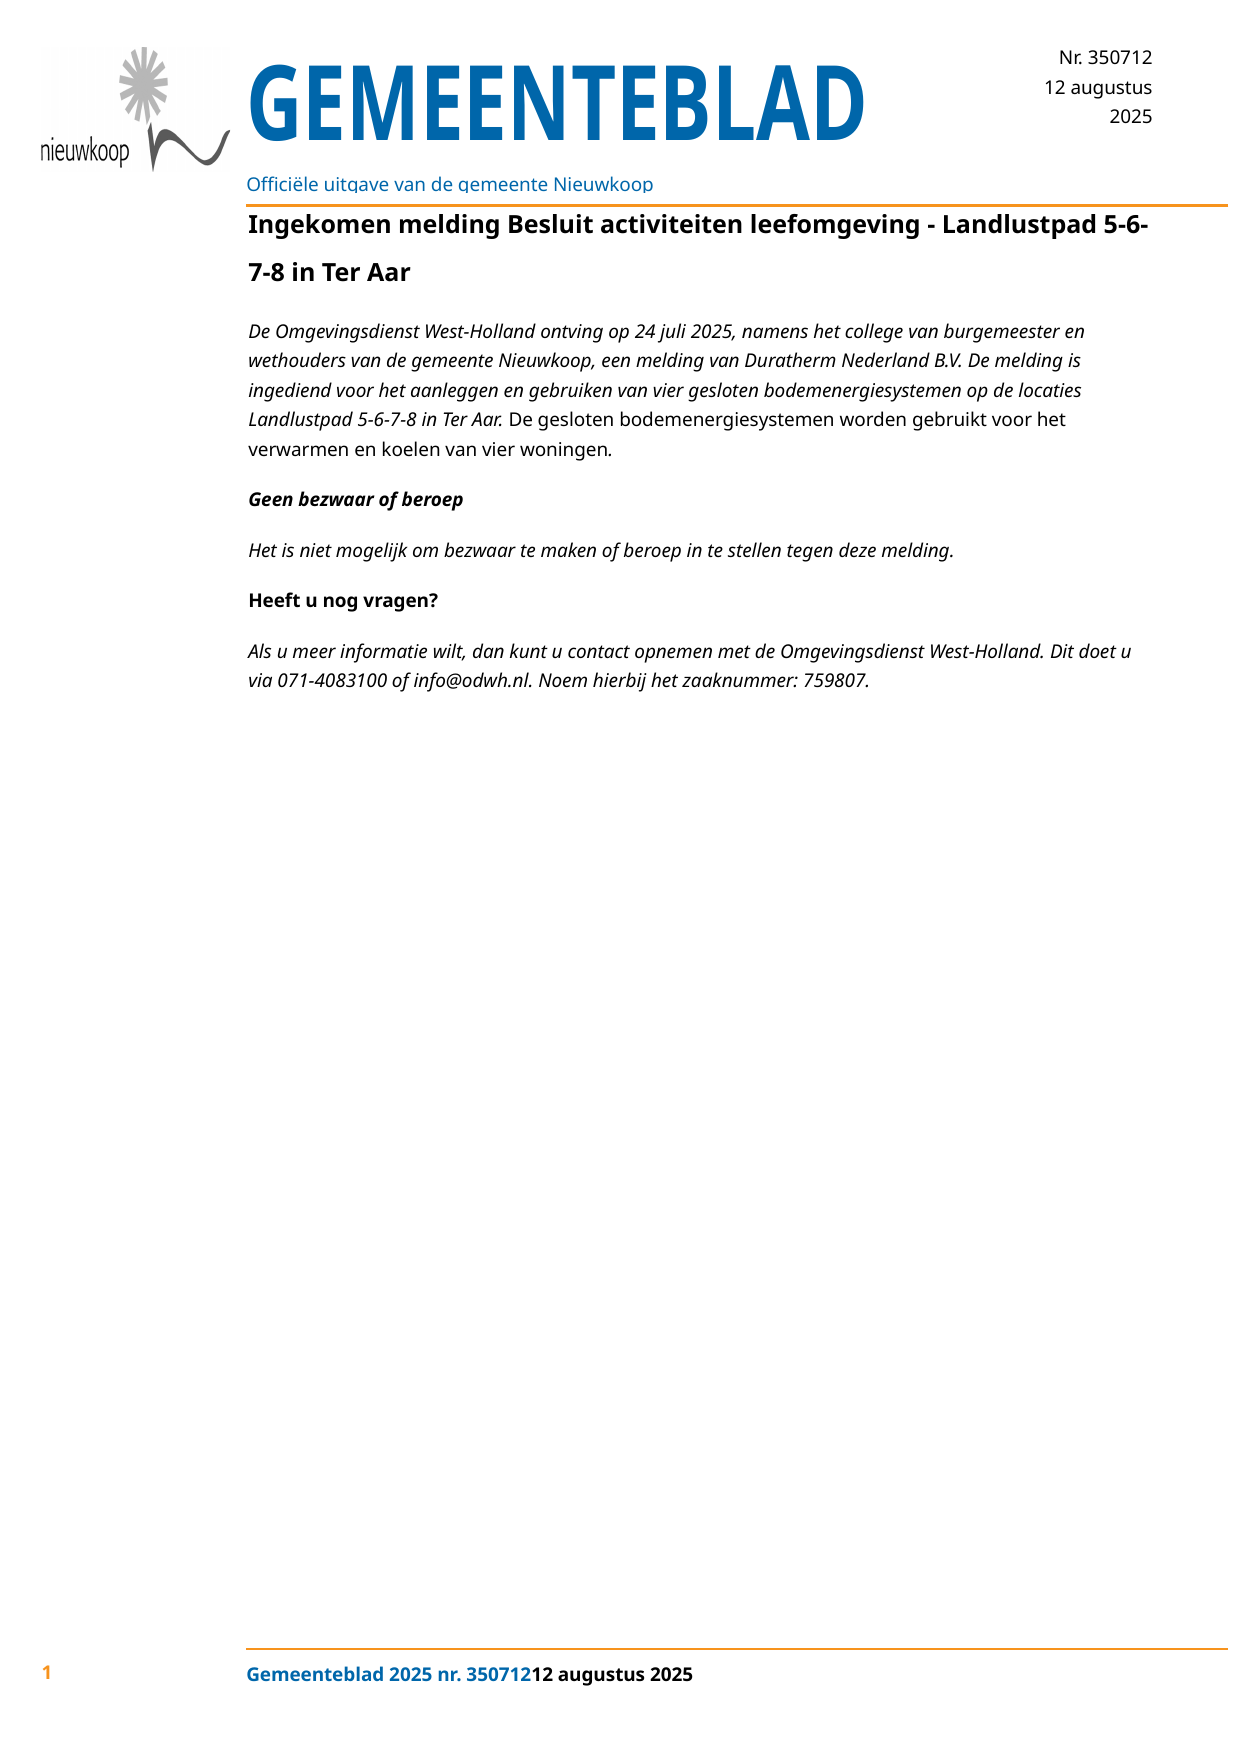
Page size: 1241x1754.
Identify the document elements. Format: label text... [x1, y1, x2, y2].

text Geen bezwaar of beroep [248, 487, 1152, 512]
text Het is niet mogelijk om bezwaar te maken of beroep in te stellen tegen deze melding. [248, 537, 1152, 563]
picture [41, 47, 231, 172]
text Ingekomen melding Besluit activiteiten leefomgeving - Landlustpad 5-6-7-8 in Ter Aar [248, 207, 1152, 288]
text Heeft u nog vragen? [248, 587, 1152, 613]
text De Omgevingsdienst West-Holland ontving op 24 juli 2025, namens het college van burgemeester en wethouders van de gemeente Nieuwkoop, een melding van Duratherm Nederland B.V. De melding is ingediend voor het aanleggen en gebruiken van vier gesloten bodemenergiesystemen op de locaties Landlustpad 5-6-7-8 in Ter Aar. De gesloten bodemenergiesystemen worden gebruikt voor het verwarmen en koelen van vier woningen. [248, 318, 1152, 462]
text Als u meer informatie wilt, dan kunt u contact opnemen met de Omgevingsdienst West-Holland. Dit doet u via 071-4083100 of info@odwh.nl. Noem hierbij het zaaknummer: 759807. [248, 638, 1152, 693]
